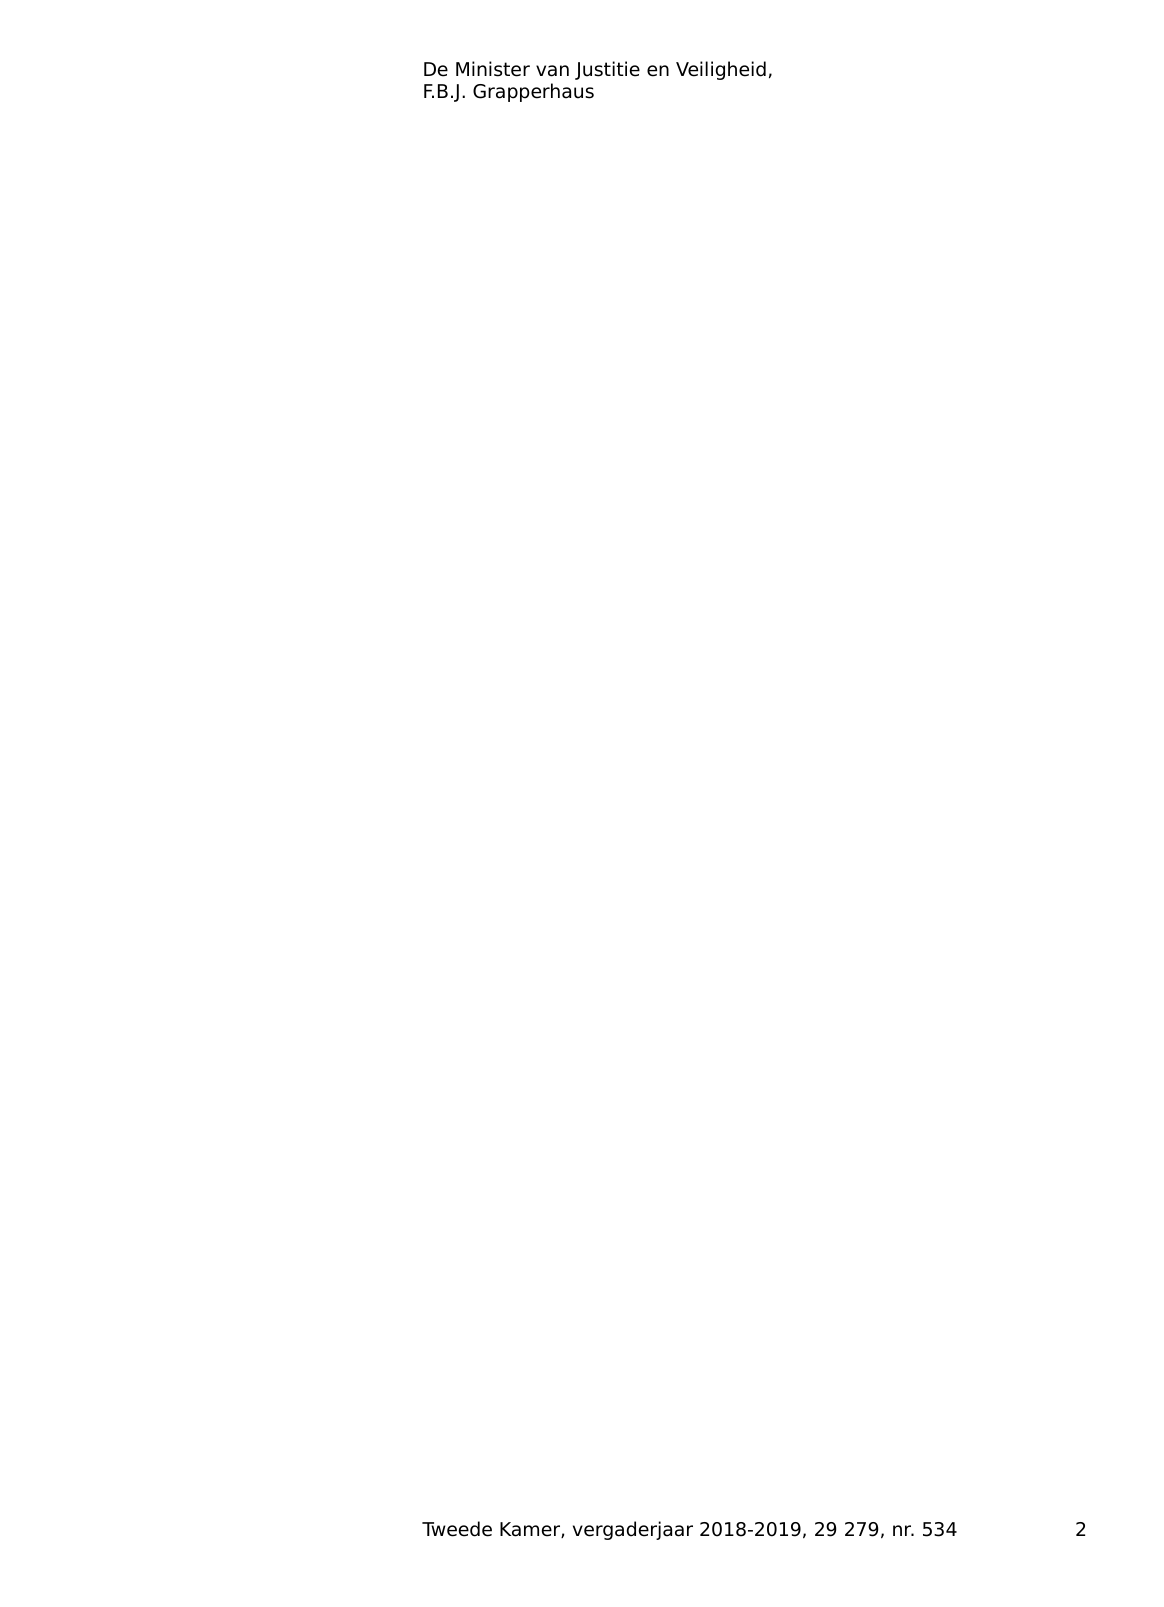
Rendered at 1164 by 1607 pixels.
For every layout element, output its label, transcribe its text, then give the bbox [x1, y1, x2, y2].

text De Minister van Justitie en Veiligheid, F.B.J. Grapperhaus [422, 59, 1087, 103]
